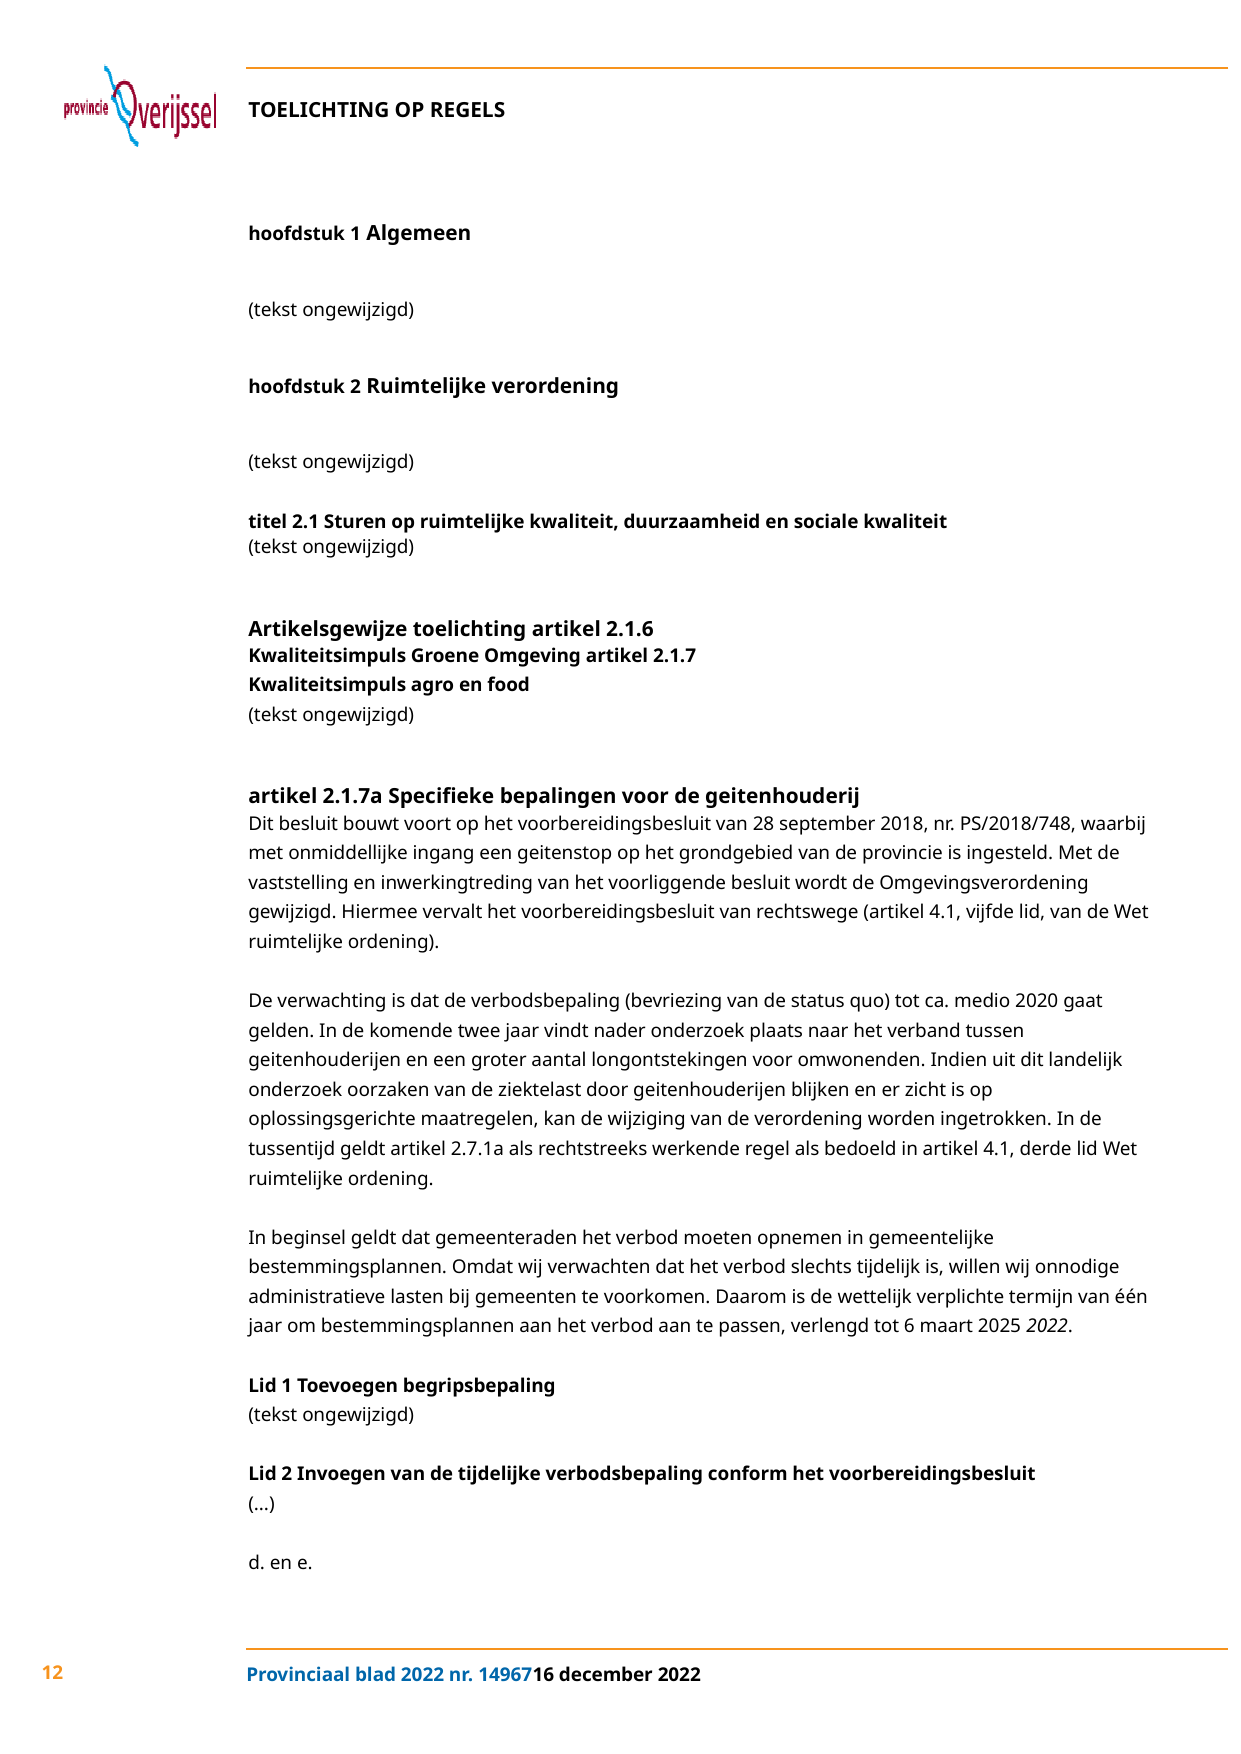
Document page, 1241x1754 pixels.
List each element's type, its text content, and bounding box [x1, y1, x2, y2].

text hoofdstuk 2 Ruimtelijke verordening [248, 371, 1152, 399]
text (tekst ongewijzigd) [248, 296, 1152, 322]
text Artikelsgewijze toelichting artikel 2.1.6 [248, 614, 1152, 642]
text hoofdstuk 1 Algemeen [248, 218, 1152, 247]
text Lid 2 Invoegen van de tijdelijke verbodsbepaling conform het voorbereidingsbesluit [248, 1461, 1152, 1486]
text Lid 1 Toevoegen begripsbepaling [248, 1372, 1152, 1397]
text Kwaliteitsimpuls Groene Omgeving artikel 2.1.7 [248, 642, 1152, 668]
text (...) [248, 1490, 1152, 1516]
text In beginsel geldt dat gemeenteraden het verbod moeten opnemen in gemeentelijke bestemmingsplannen. Omdat wij verwachten dat het verbod slechts tijdelijk is, willen wij onnodige administratieve lasten bij gemeenten te voorkomen. Daarom is de wettelijk verplichte termijn van één jaar om bestemmingsplannen aan het verbod aan te passen, verlengd tot 6 maart 2025 2022. [248, 1224, 1152, 1338]
text (tekst ongewijzigd) [248, 534, 1152, 559]
text (tekst ongewijzigd) [248, 449, 1152, 474]
text titel 2.1 Sturen op ruimtelijke kwaliteit, duurzaamheid en sociale kwaliteit [248, 508, 1152, 534]
text (tekst ongewijzigd) [248, 1401, 1152, 1427]
text TOELICHTING OP REGELS [248, 95, 1152, 123]
text d. en e. [248, 1549, 1152, 1575]
text De verwachting is dat de verbodsbepaling (bevriezing van de status quo) tot ca. medio 2020 gaat gelden. In de komende twee jaar vindt nader onderzoek plaats naar het verband tussen geitenhouderijen en een groter aantal longontstekingen voor omwonenden. Indien uit dit landelijk onderzoek oorzaken van de ziektelast door geitenhouderijen blijken en er zicht is op oplossingsgerichte maatregelen, kan de wijziging van de verordening worden ingetrokken. In de tussentijd geldt artikel 2.7.1a als rechtstreeks werkende regel als bedoeld in artikel 4.1, derde lid Wet ruimtelijke ordening. [248, 987, 1152, 1190]
text (tekst ongewijzigd) [248, 701, 1152, 727]
text Dit besluit bouwt voort op het voorbereidingsbesluit van 28 september 2018, nr. PS/2018/748, waarbij met onmiddellijke ingang een geitenstop op het grondgebied van de provincie is ingesteld. Met de vaststelling en inwerkingtreding van het voorliggende besluit wordt de Omgevingsverordening gewijzigd. Hiermee vervalt het voorbereidingsbesluit van rechtswege (artikel 4.1, vijfde lid, van de Wet ruimtelijke ordening). [248, 810, 1152, 954]
picture [41, 47, 231, 172]
text Kwaliteitsimpuls agro en food [248, 672, 1152, 697]
text artikel 2.1.7a Specifieke bepalingen voor de geitenhouderij [248, 781, 1152, 810]
